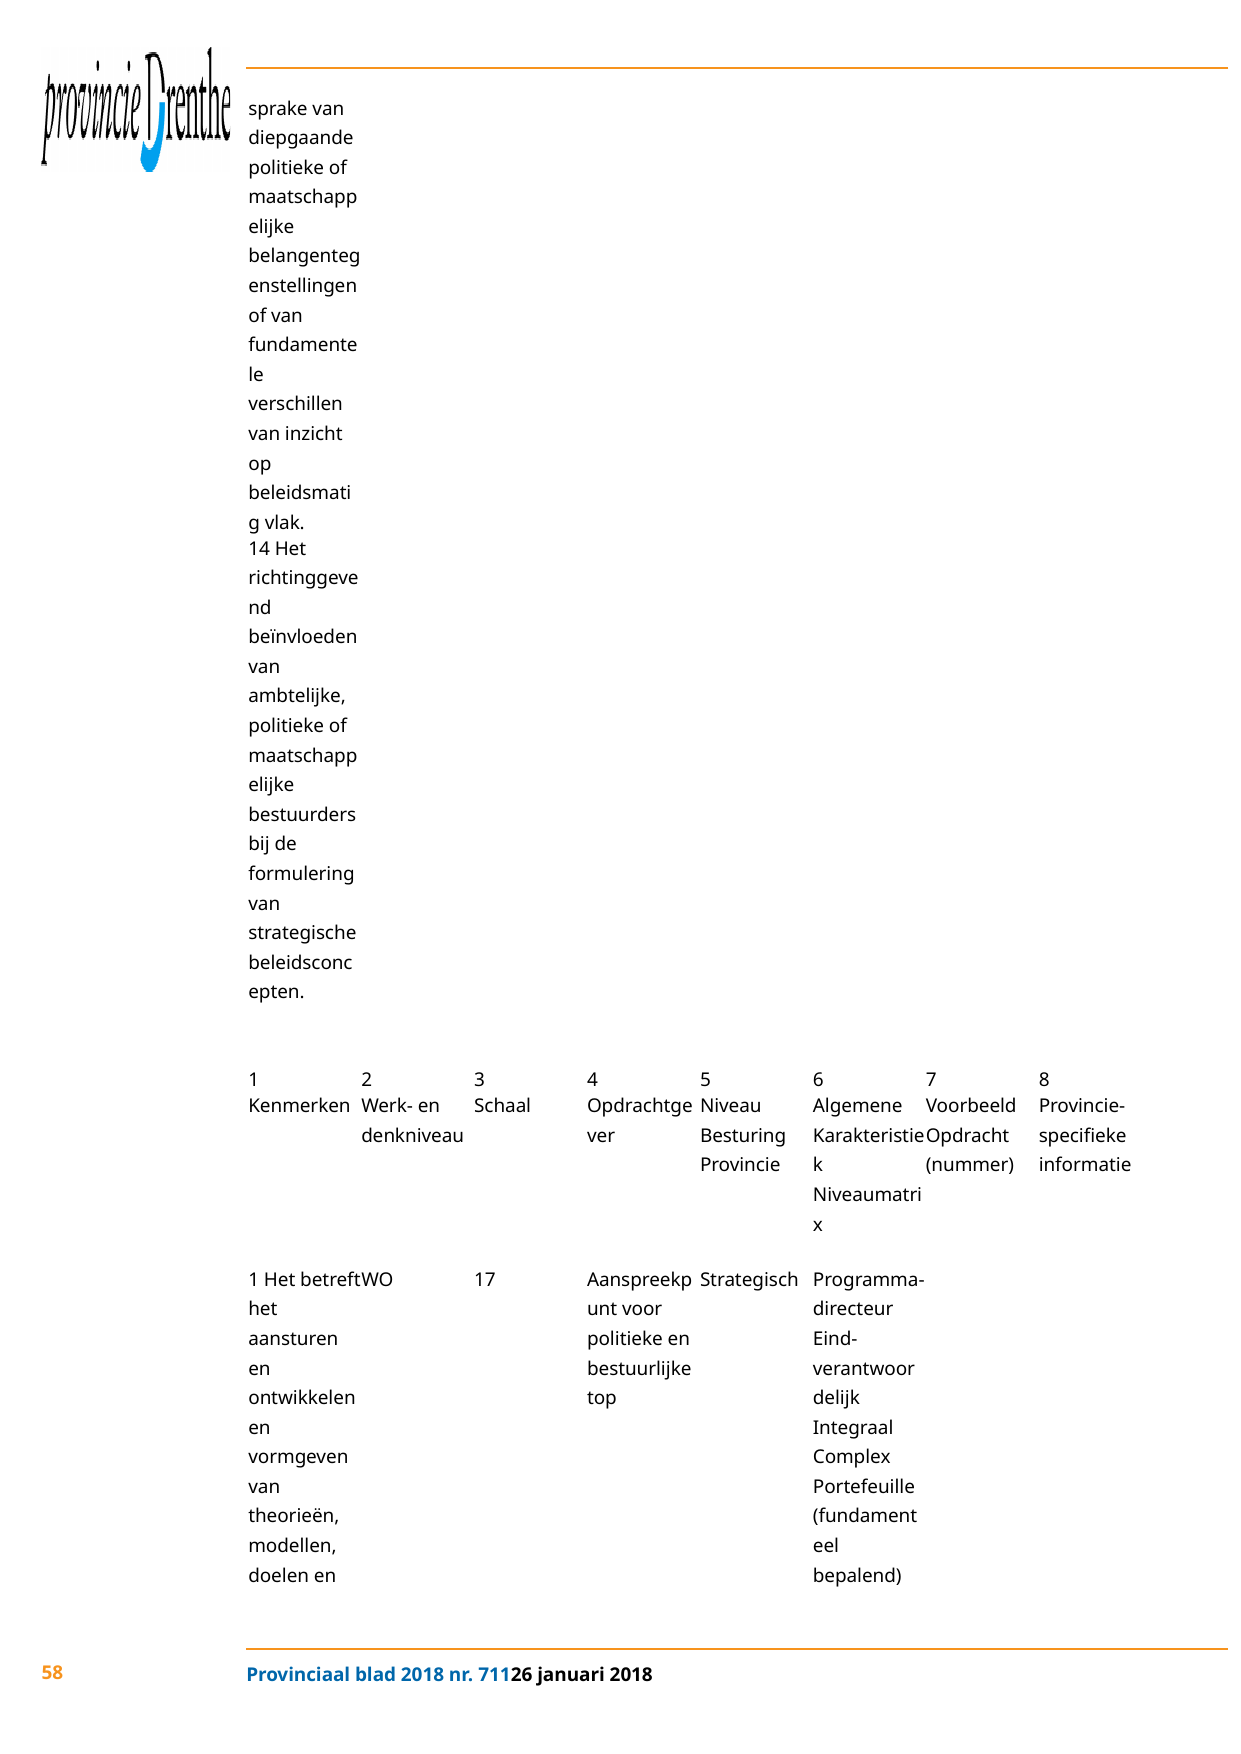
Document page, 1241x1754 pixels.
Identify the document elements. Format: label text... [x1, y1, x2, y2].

table_cell [248, 1118, 361, 1144]
table_header 6 [813, 1067, 926, 1092]
table_header 1 [248, 1067, 361, 1092]
table_cell [926, 95, 1038, 1004]
table_cell WO [361, 1266, 474, 1588]
table_header 2 [361, 1067, 474, 1092]
table_header 5 [700, 1067, 813, 1092]
table_cell Opdrachtgever [587, 1093, 700, 1266]
table_cell [813, 95, 926, 1004]
table_cell 1 Het betreft het aansturen en ontwikkelen en vormgeven van theorieën, modellen, doelen en [248, 1266, 361, 1588]
table_cell Aanspreekpunt voor politieke en bestuurlijke top [587, 1266, 700, 1588]
table_header 3 [474, 1067, 587, 1092]
table_header 7 [926, 1067, 1038, 1092]
table_cell [926, 1266, 1038, 1588]
table_cell [248, 1144, 361, 1266]
table_cell Algemene Karakteristiek Niveaumatrix [813, 1093, 926, 1266]
table_cell [1039, 95, 1152, 1004]
table_cell [361, 95, 474, 1004]
table_header 8 [1039, 1067, 1152, 1092]
table_cell sprake van diepgaande politieke of maatschappelijke belangentegenstellingen of van fundamentele verschillen van inzicht op beleidsmatig vlak. [248, 95, 361, 535]
table_cell 14 Het richtinggevend beïnvloeden van ambtelijke, politieke of maatschappelijke bestuurders bij de formulering van strategische beleidsconcepten. [248, 535, 361, 1004]
table_cell Strategisch [700, 1266, 813, 1588]
table_cell Programma-directeur Eind- verantwoordelijk Integraal Complex Portefeuille (fundamenteel bepalend) [813, 1266, 926, 1588]
picture [41, 47, 231, 172]
table_cell Kenmerken [248, 1093, 361, 1118]
table_header 4 [587, 1067, 700, 1092]
table_cell Voorbeeld Opdracht (nummer) [926, 1093, 1038, 1266]
table_cell Schaal [474, 1093, 587, 1266]
table_cell [700, 95, 813, 1004]
table_cell [1039, 1266, 1152, 1588]
table_cell 17 [474, 1266, 587, 1588]
table_cell [587, 95, 700, 1004]
table_cell [474, 95, 587, 1004]
table_cell Werk- en denkniveau [361, 1093, 474, 1266]
table_cell Provincie- specifieke informatie [1039, 1093, 1152, 1266]
table_cell Niveau Besturing Provincie [700, 1093, 813, 1266]
